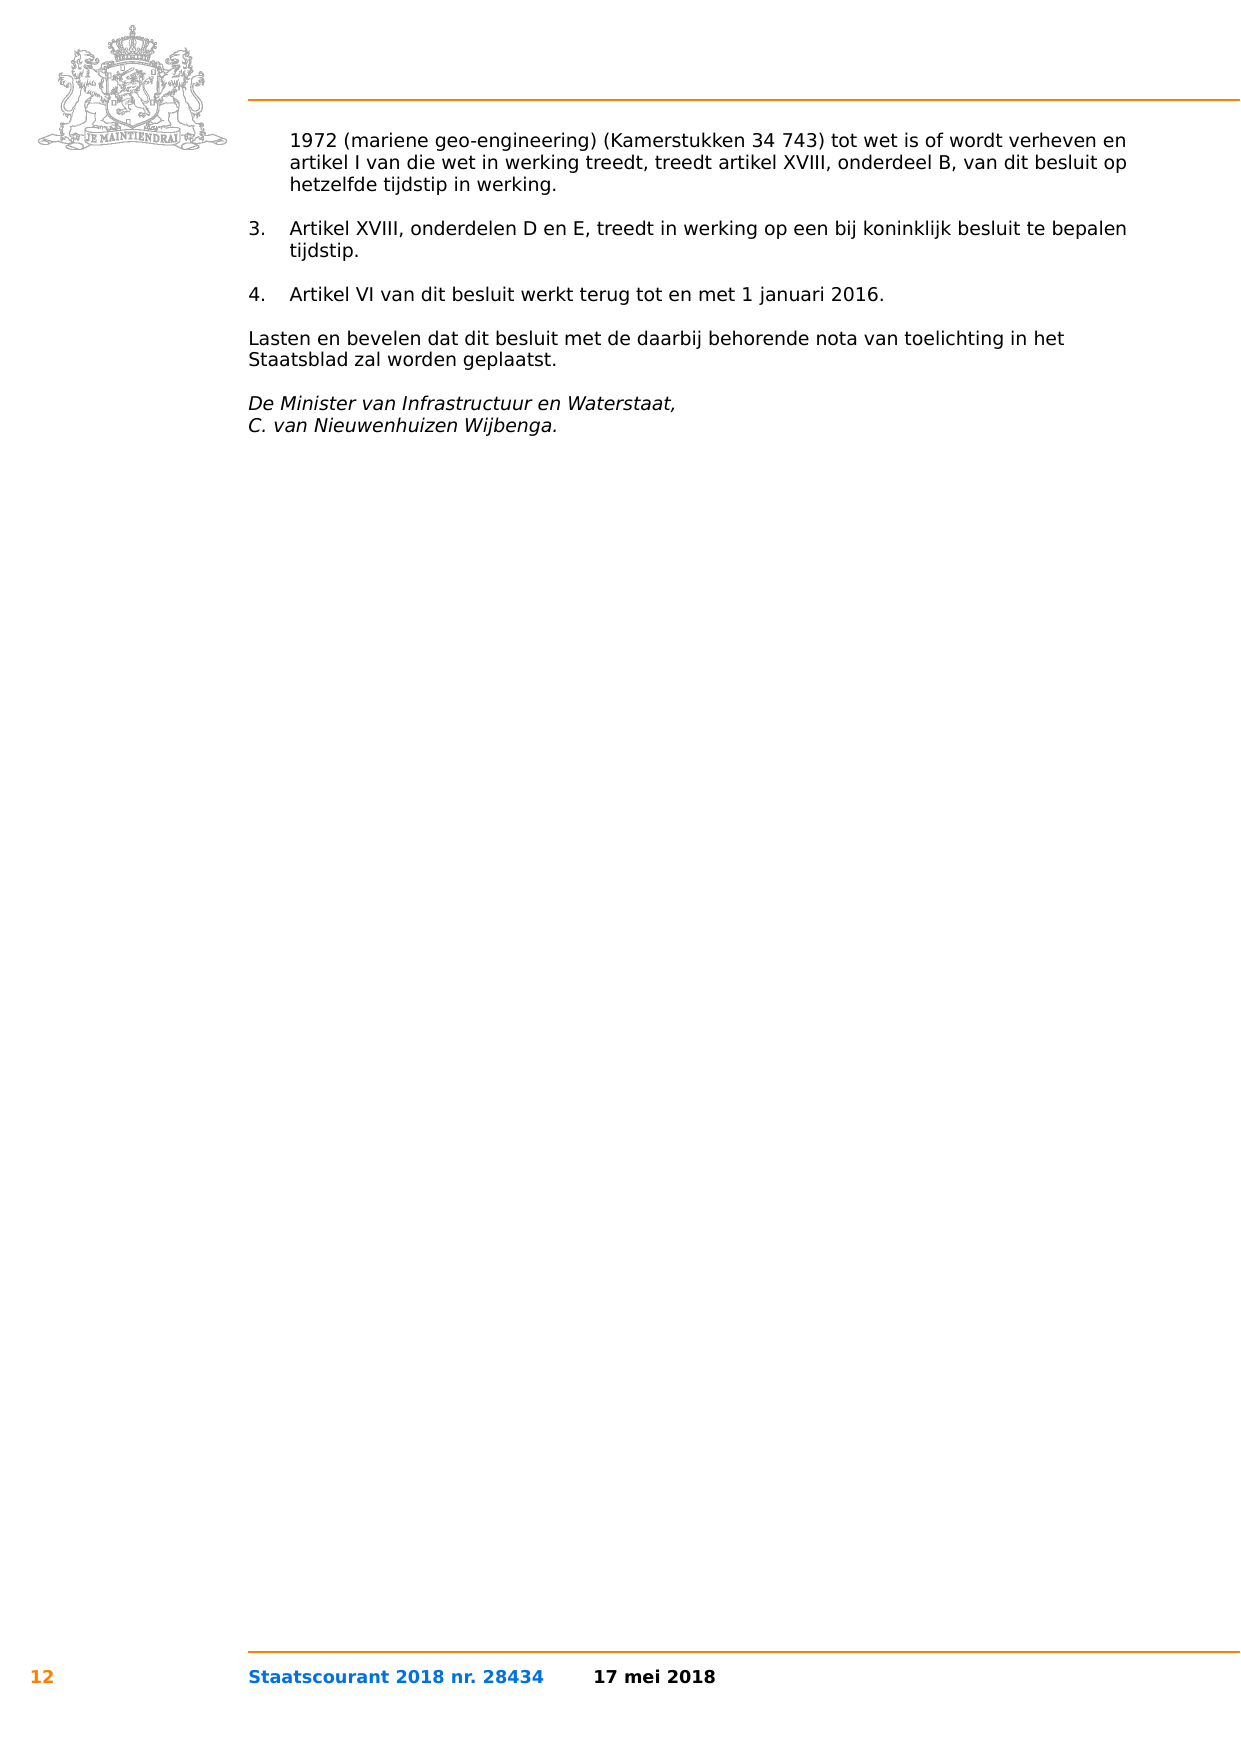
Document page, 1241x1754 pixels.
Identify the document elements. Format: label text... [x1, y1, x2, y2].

text De Minister van Infrastructuur en Waterstaat, C. van Nieuwenhuizen Wijbenga. [248, 393, 1163, 437]
text 4. Artikel VI van dit besluit werkt terug tot en met 1 januari 2016. [248, 283, 1163, 306]
picture [38, 25, 227, 150]
text 1972 (mariene geo-engineering) (Kamerstukken 34 743) tot wet is of wordt verheven en artikel I van die wet in werking treedt, treedt artikel XVIII, onderdeel B, van dit besluit op hetzelfde tijdstip in werking. [248, 130, 1163, 196]
text Lasten en bevelen dat dit besluit met de daarbij behorende nota van toelichting in het Staatsblad zal worden geplaatst. [248, 327, 1163, 371]
text 3. Artikel XVIII, onderdelen D en E, treedt in werking op een bij koninklijk besluit te bepalen tijdstip. [248, 218, 1163, 262]
